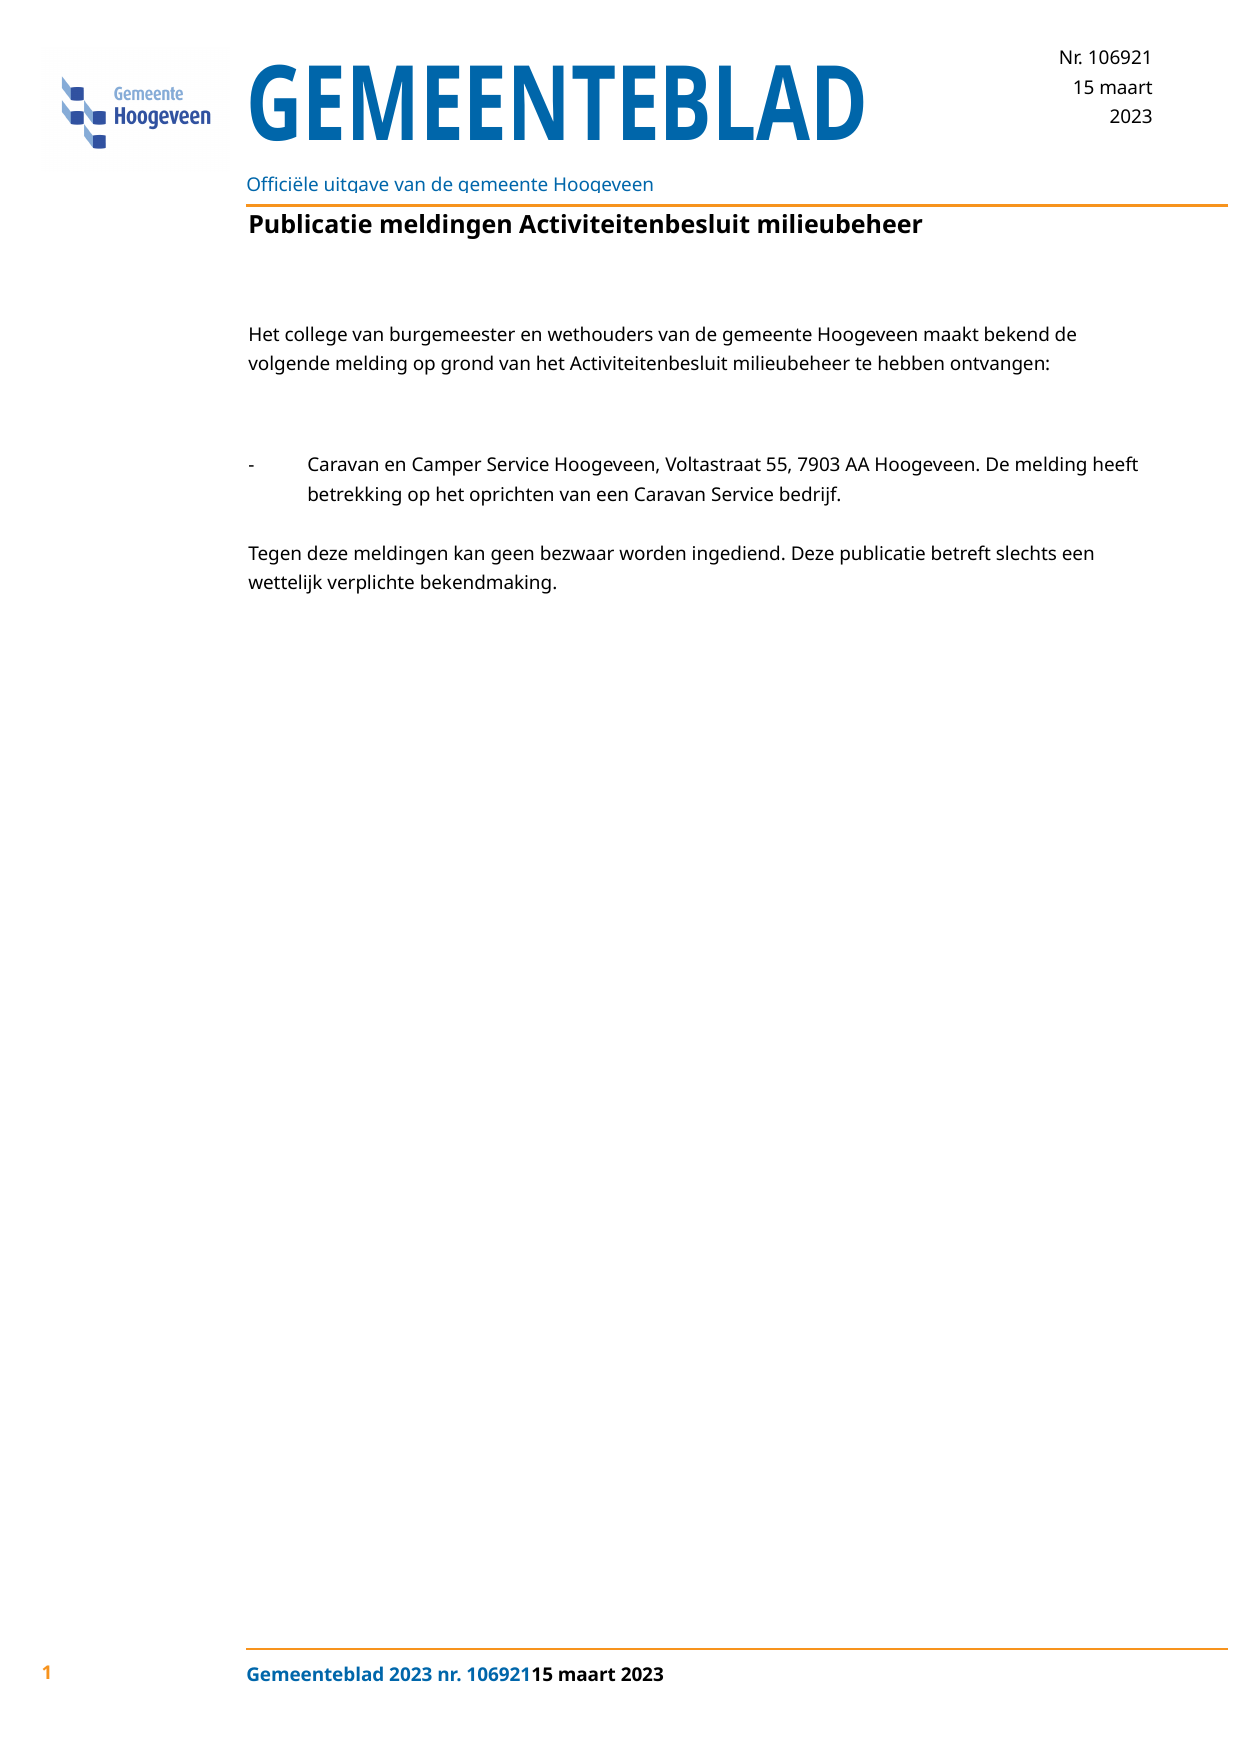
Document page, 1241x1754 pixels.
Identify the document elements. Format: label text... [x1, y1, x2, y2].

text Tegen deze meldingen kan geen bezwaar worden ingediend. Deze publicatie betreft slechts een wettelijk verplichte bekendmaking. [248, 540, 1152, 595]
picture [41, 47, 231, 172]
text Het college van burgemeester en wethouders van de gemeente Hoogeveen maakt bekend de volgende melding op grond van het Activiteitenbesluit milieubeheer te hebben ontvangen: [248, 321, 1152, 376]
text Publicatie meldingen Activiteitenbesluit milieubeheer [248, 207, 1152, 241]
list Caravan en Camper Service Hoogeveen, Voltastraat 55, 7903 AA Hoogeveen. De melding heeft betrekking op het oprichten van een Caravan Service bedrijf. [248, 451, 1152, 506]
